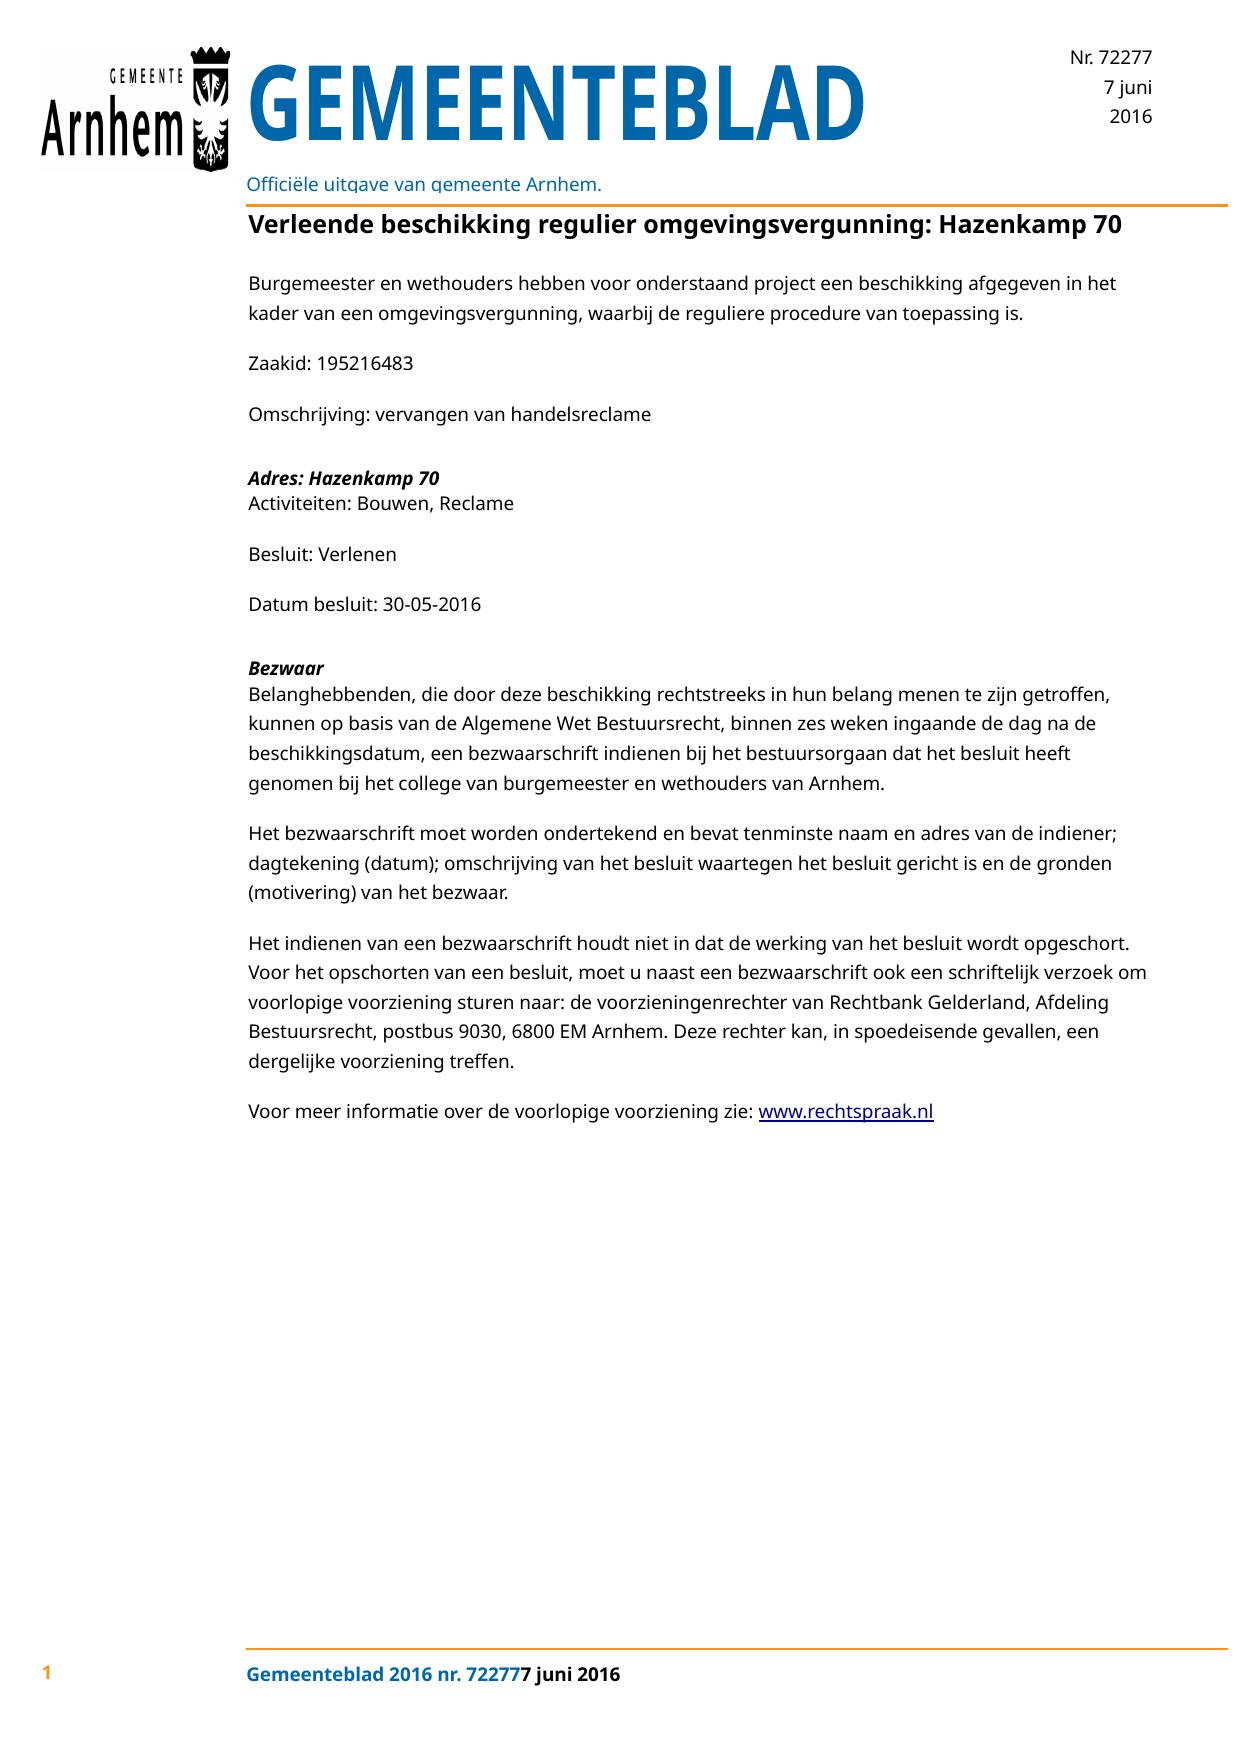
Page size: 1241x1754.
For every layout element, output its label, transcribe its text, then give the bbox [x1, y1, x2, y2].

text Datum besluit: 30-05-2016 [248, 591, 1152, 617]
text Het indienen van een bezwaarschrift houdt niet in dat de werking van het besluit wordt opgeschort. Voor het opschorten van een besluit, moet u naast een bezwaarschrift ook een schriftelijk verzoek om voorlopige voorziening sturen naar: de voorzieningenrechter van Rechtbank Gelderland, Afdeling Bestuursrecht, postbus 9030, 6800 EM Arnhem. Deze rechter kan, in spoedeisende gevallen, een dergelijke voorziening treffen. [248, 930, 1152, 1074]
text Zaakid: 195216483 [248, 350, 1152, 376]
text Het bezwaarschrift moet worden ondertekend en bevat tenminste naam en adres van de indiener; dagtekening (datum); omschrijving van het besluit waartegen het besluit gericht is en de gronden (motivering) van het bezwaar. [248, 820, 1152, 905]
text Omschrijving: vervangen van handelsreclame [248, 401, 1152, 426]
picture [41, 47, 231, 172]
text Activiteiten: Bouwen, Reclame [248, 490, 1152, 516]
text Burgemeester en wethouders hebben voor onderstaand project een beschikking afgegeven in het kader van een omgevingsvergunning, waarbij de reguliere procedure van toepassing is. [248, 270, 1152, 326]
text Verleende beschikking regulier omgevingsvergunning: Hazenkamp 70 [248, 207, 1152, 241]
text Adres: Hazenkamp 70 [248, 465, 1152, 490]
text Belanghebbenden, die door deze beschikking rechtstreeks in hun belang menen te zijn getroffen, kunnen op basis van de Algemene Wet Bestuursrecht, binnen zes weken ingaande de dag na de beschikkingsdatum, een bezwaarschrift indienen bij het bestuursorgaan dat het besluit heeft genomen bij het college van burgemeester en wethouders van Arnhem. [248, 681, 1152, 795]
text Voor meer informatie over de voorlopige voorziening zie: www.rechtspraak.nl [248, 1098, 1152, 1124]
text Bezwaar [248, 655, 1152, 681]
text Besluit: Verlenen [248, 541, 1152, 567]
